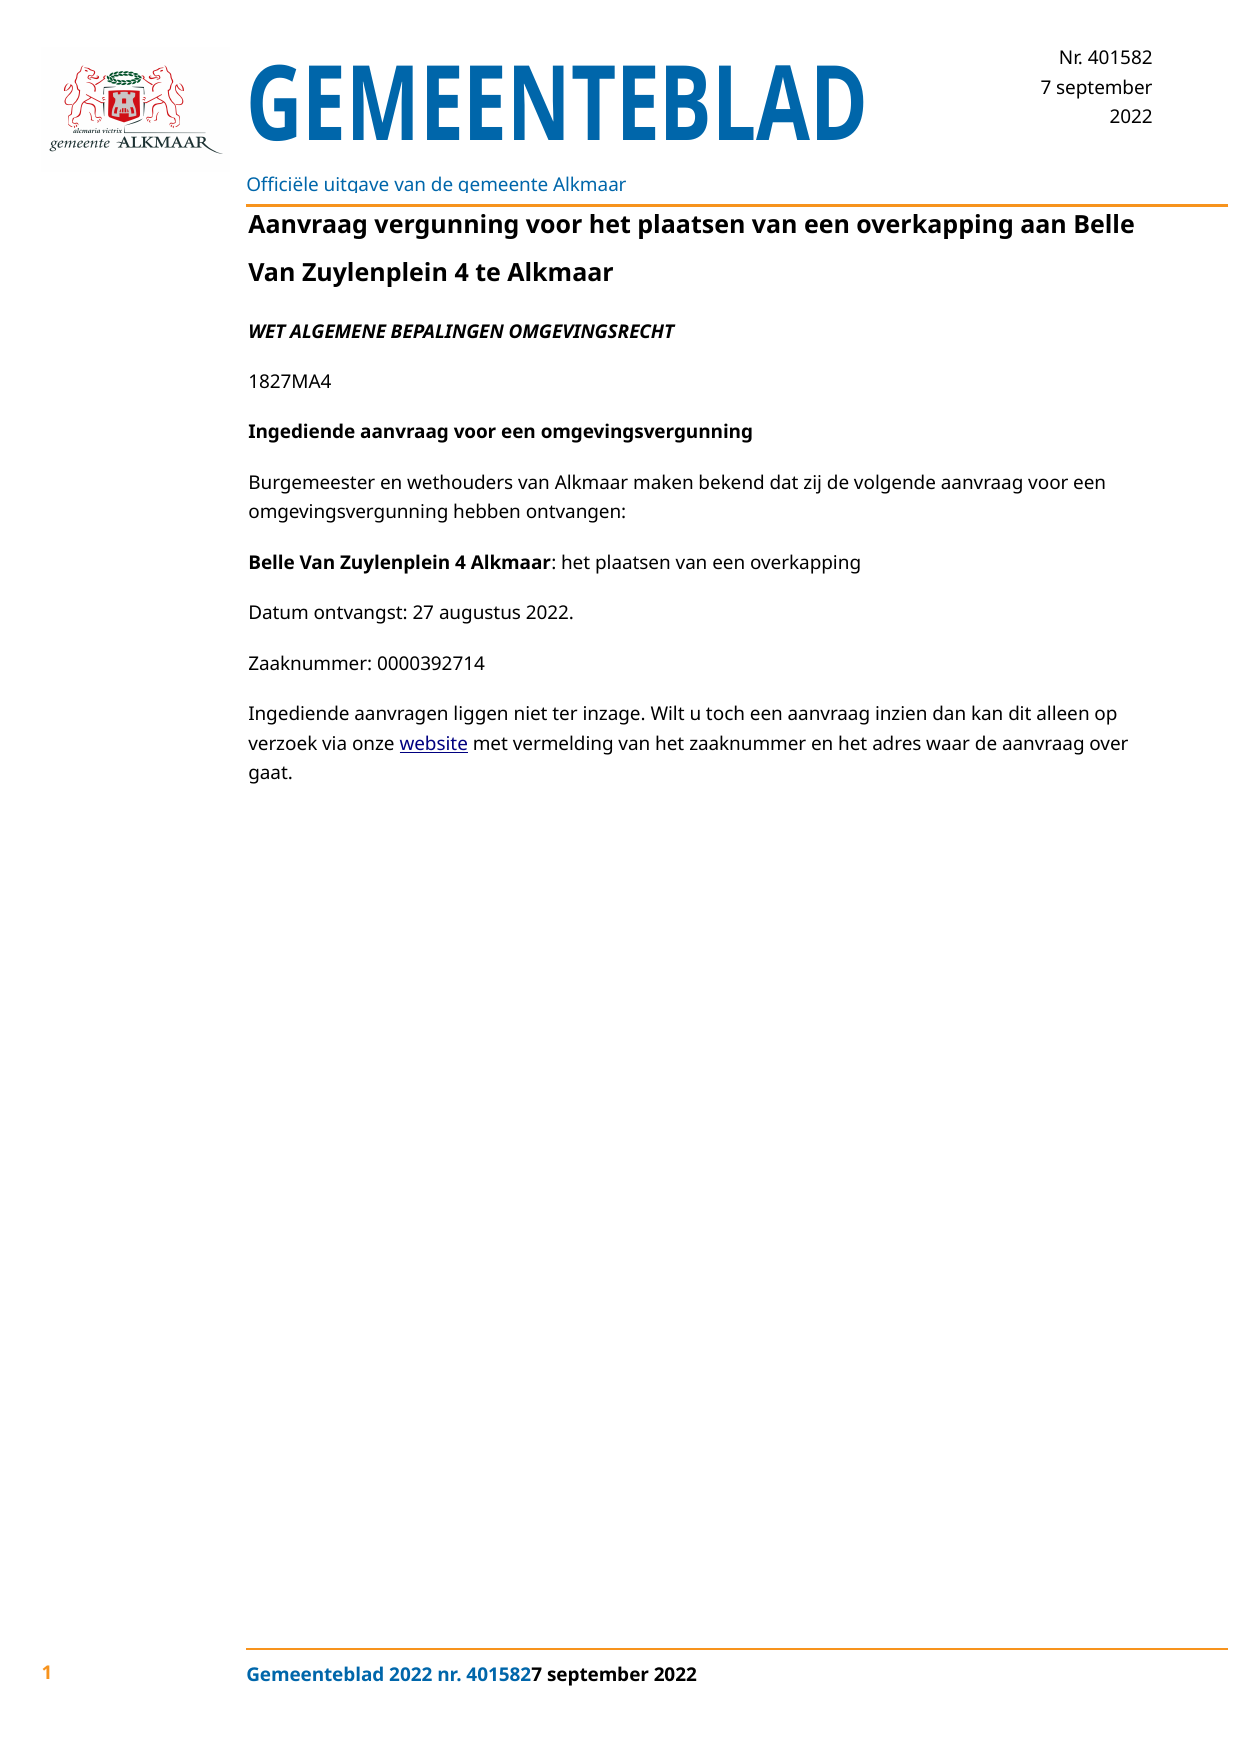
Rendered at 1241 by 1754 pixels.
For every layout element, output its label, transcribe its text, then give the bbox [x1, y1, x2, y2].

text Belle Van Zuylenplein 4 Alkmaar: het plaatsen van een overkapping [248, 549, 1152, 575]
text Datum ontvangst: 27 augustus 2022. [248, 599, 1152, 625]
text 1827MA4 [248, 368, 1152, 394]
text Zaaknummer: 0000392714 [248, 650, 1152, 676]
text WET ALGEMENE BEPALINGEN OMGEVINGSRECHT [248, 318, 1152, 344]
text Aanvraag vergunning voor het plaatsen van een overkapping aan Belle Van Zuylenplein 4 te Alkmaar [248, 207, 1152, 288]
picture [41, 47, 231, 172]
text Ingediende aanvragen liggen niet ter inzage. Wilt u toch een aanvraag inzien dan kan dit alleen op verzoek via onze website met vermelding van het zaaknummer en het adres waar de aanvraag over gaat. [248, 700, 1152, 785]
text Ingediende aanvraag voor een omgevingsvergunning [248, 419, 1152, 444]
text Burgemeester en wethouders van Alkmaar maken bekend dat zij de volgende aanvraag voor een omgevingsvergunning hebben ontvangen: [248, 469, 1152, 524]
